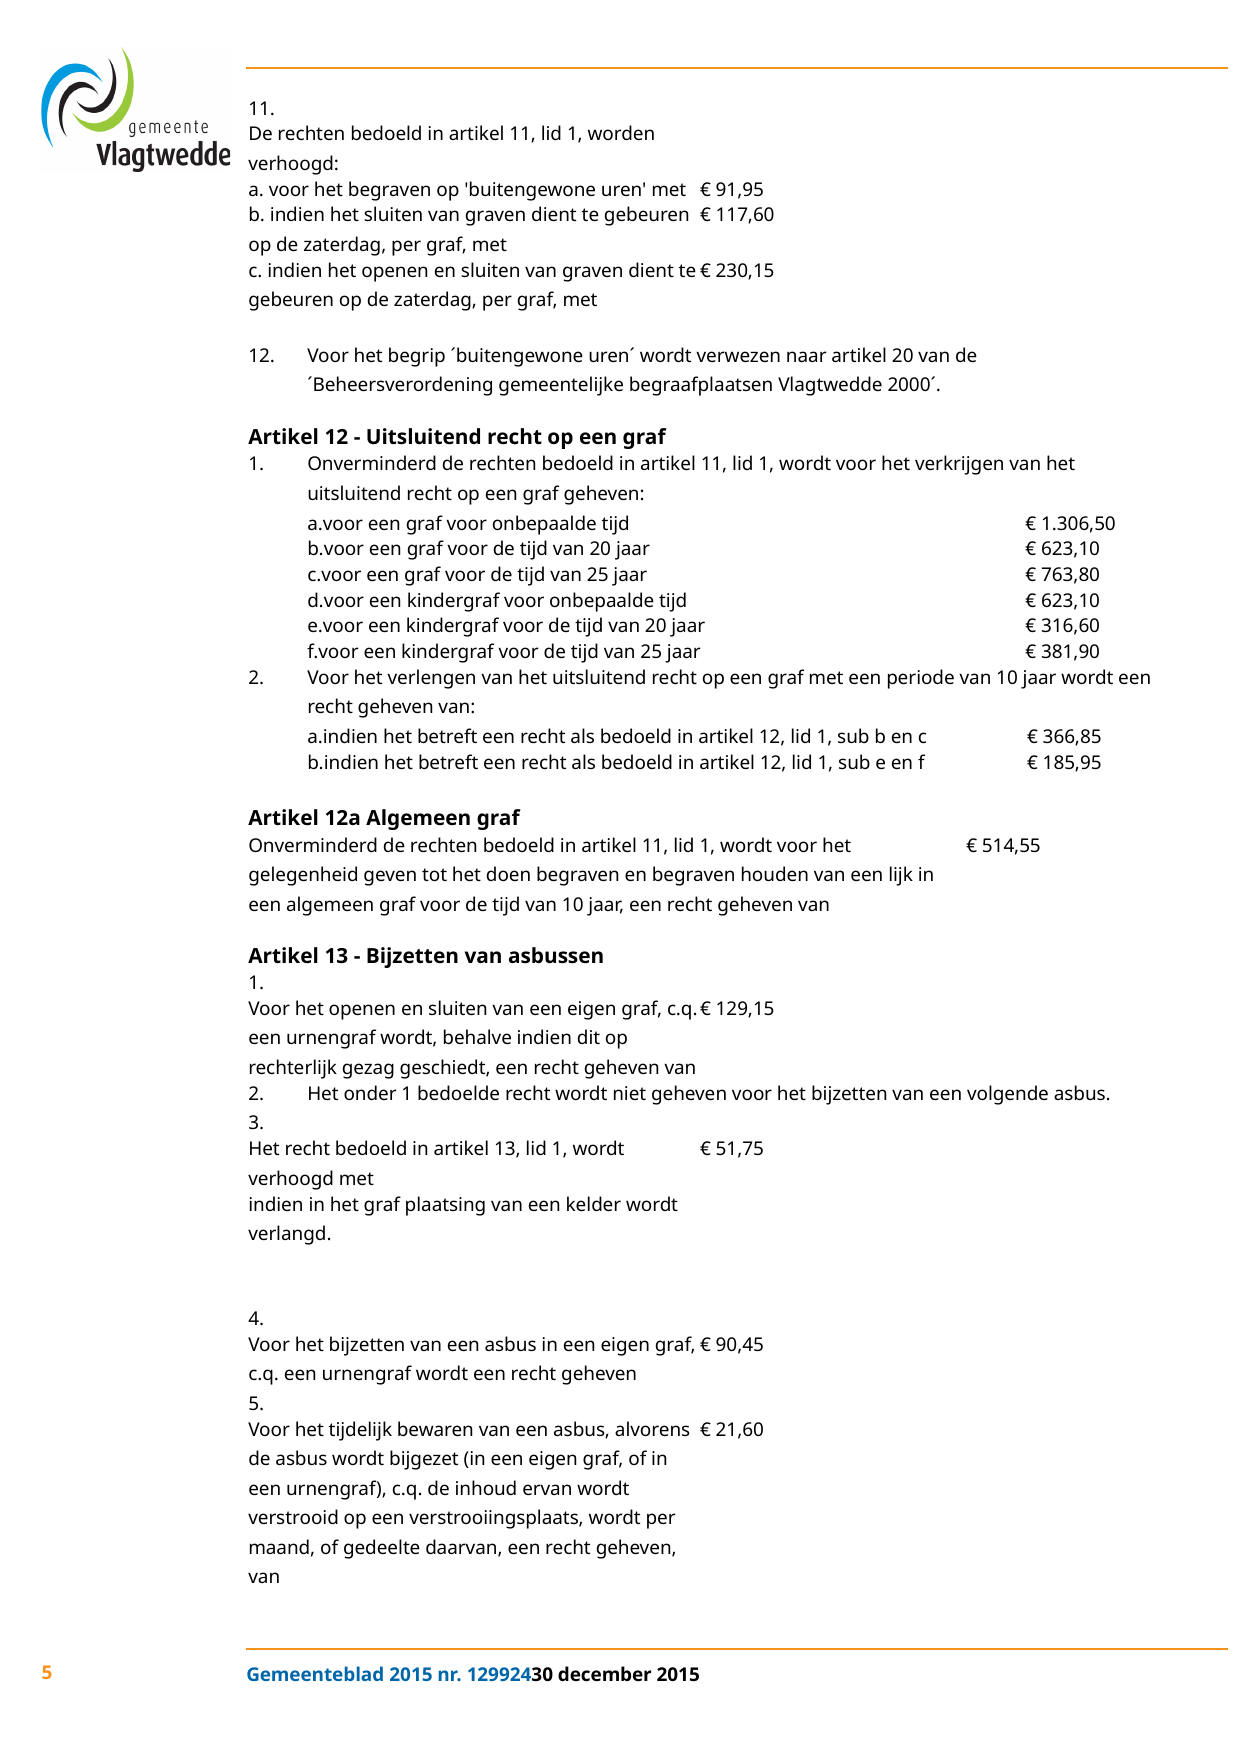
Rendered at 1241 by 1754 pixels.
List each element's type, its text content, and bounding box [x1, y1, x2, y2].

table_cell € 117,60 [700, 202, 1152, 257]
table_cell € 185,95 [1027, 749, 1211, 775]
text Artikel 12a Algemeen graf [248, 803, 1152, 832]
table_header € 1.306,50 [1025, 510, 1211, 535]
table_header De rechten bedoeld in artikel 11, lid 1, worden verhoogd: [248, 121, 700, 176]
list Voor het verlengen van het uitsluitend recht op een graf met een periode van 10 jaar wordt een recht geheven van: [248, 664, 1152, 719]
table_cell f.voor een kindergraf voor de tijd van 25 jaar [307, 638, 1025, 664]
table_header € 129,15 [700, 995, 1152, 1080]
list Onverminderd de rechten bedoeld in artikel 11, lid 1, wordt voor het verkrijgen van het uitsluitend recht op een graf geheven: [248, 450, 1152, 506]
table_header a.voor een graf voor onbepaalde tijd [307, 510, 1025, 535]
table_cell € 623,10 [1025, 587, 1211, 613]
table_header € 90,45 [700, 1331, 1152, 1386]
table_header a.indien het betreft een recht als bedoeld in artikel 12, lid 1, sub b en c [307, 724, 1027, 749]
list Voor het begrip ´buitengewone uren´ wordt verwezen naar artikel 20 van de ´Beheersverordening gemeentelijke begraafplaatsen Vlagtwedde 2000´. [248, 342, 1152, 397]
table_cell € 381,90 [1025, 638, 1211, 664]
table_header € 21,60 [700, 1416, 1152, 1589]
list Het onder 1 bedoelde recht wordt niet geheven voor het bijzetten van een volgende asbus. [248, 1080, 1152, 1106]
table_cell € 763,80 [1025, 561, 1211, 587]
table_cell indien in het graf plaatsing van een kelder wordt verlangd. [248, 1191, 700, 1246]
table_header Voor het openen en sluiten van een eigen graf, c.q. een urnengraf wordt, behalve indien dit op rechterlijk gezag geschiedt, een recht geheven van [248, 995, 700, 1080]
table_cell c.voor een graf voor de tijd van 25 jaar [307, 561, 1025, 587]
table_cell b. indien het sluiten van graven dient te gebeuren op de zaterdag, per graf, met [248, 202, 700, 257]
table_cell a. voor het begraven op 'buitengewone uren' met [248, 176, 700, 202]
table_header € 51,75 [700, 1135, 1152, 1191]
picture [41, 47, 231, 172]
text Artikel 13 - Bijzetten van asbussen [248, 941, 1152, 969]
table_cell b.voor een graf voor de tijd van 20 jaar [307, 535, 1025, 561]
table_header € 514,55 [966, 832, 1152, 917]
table_header [307, 1246, 1025, 1272]
table_header [700, 121, 1152, 176]
text Artikel 12 - Uitsluitend recht op een graf [248, 422, 1152, 450]
table_cell € 316,60 [1025, 613, 1211, 638]
table_cell b.indien het betreft een recht als bedoeld in artikel 12, lid 1, sub e en f [307, 749, 1027, 775]
table_cell € 230,15 [700, 257, 1152, 312]
table_cell € 91,95 [700, 176, 1152, 202]
table_header Onverminderd de rechten bedoeld in artikel 11, lid 1, wordt voor het gelegenheid geven tot het doen begraven en begraven houden van een lijk in een algemeen graf voor de tijd van 10 jaar, een recht geheven van [248, 832, 966, 917]
table_cell € 623,10 [1025, 535, 1211, 561]
table_cell c. indien het openen en sluiten van graven dient te gebeuren op de zaterdag, per graf, met [248, 257, 700, 312]
table_cell [700, 1191, 1152, 1246]
table_header Het recht bedoeld in artikel 13, lid 1, wordt verhoogd met [248, 1135, 700, 1191]
table_header Voor het bijzetten van een asbus in een eigen graf, c.q. een urnengraf wordt een recht geheven [248, 1331, 700, 1386]
table_cell d.voor een kindergraf voor onbepaalde tijd [307, 587, 1025, 613]
table_header € 366,85 [1027, 724, 1211, 749]
table_cell e.voor een kindergraf voor de tijd van 20 jaar [307, 613, 1025, 638]
table_header Voor het tijdelijk bewaren van een asbus, alvorens de asbus wordt bijgezet (in een eigen graf, of in een urnengraf), c.q. de inhoud ervan wordt verstrooid op een verstrooiingsplaats, wordt per maand, of gedeelte daarvan, een recht geheven, van [248, 1416, 700, 1589]
